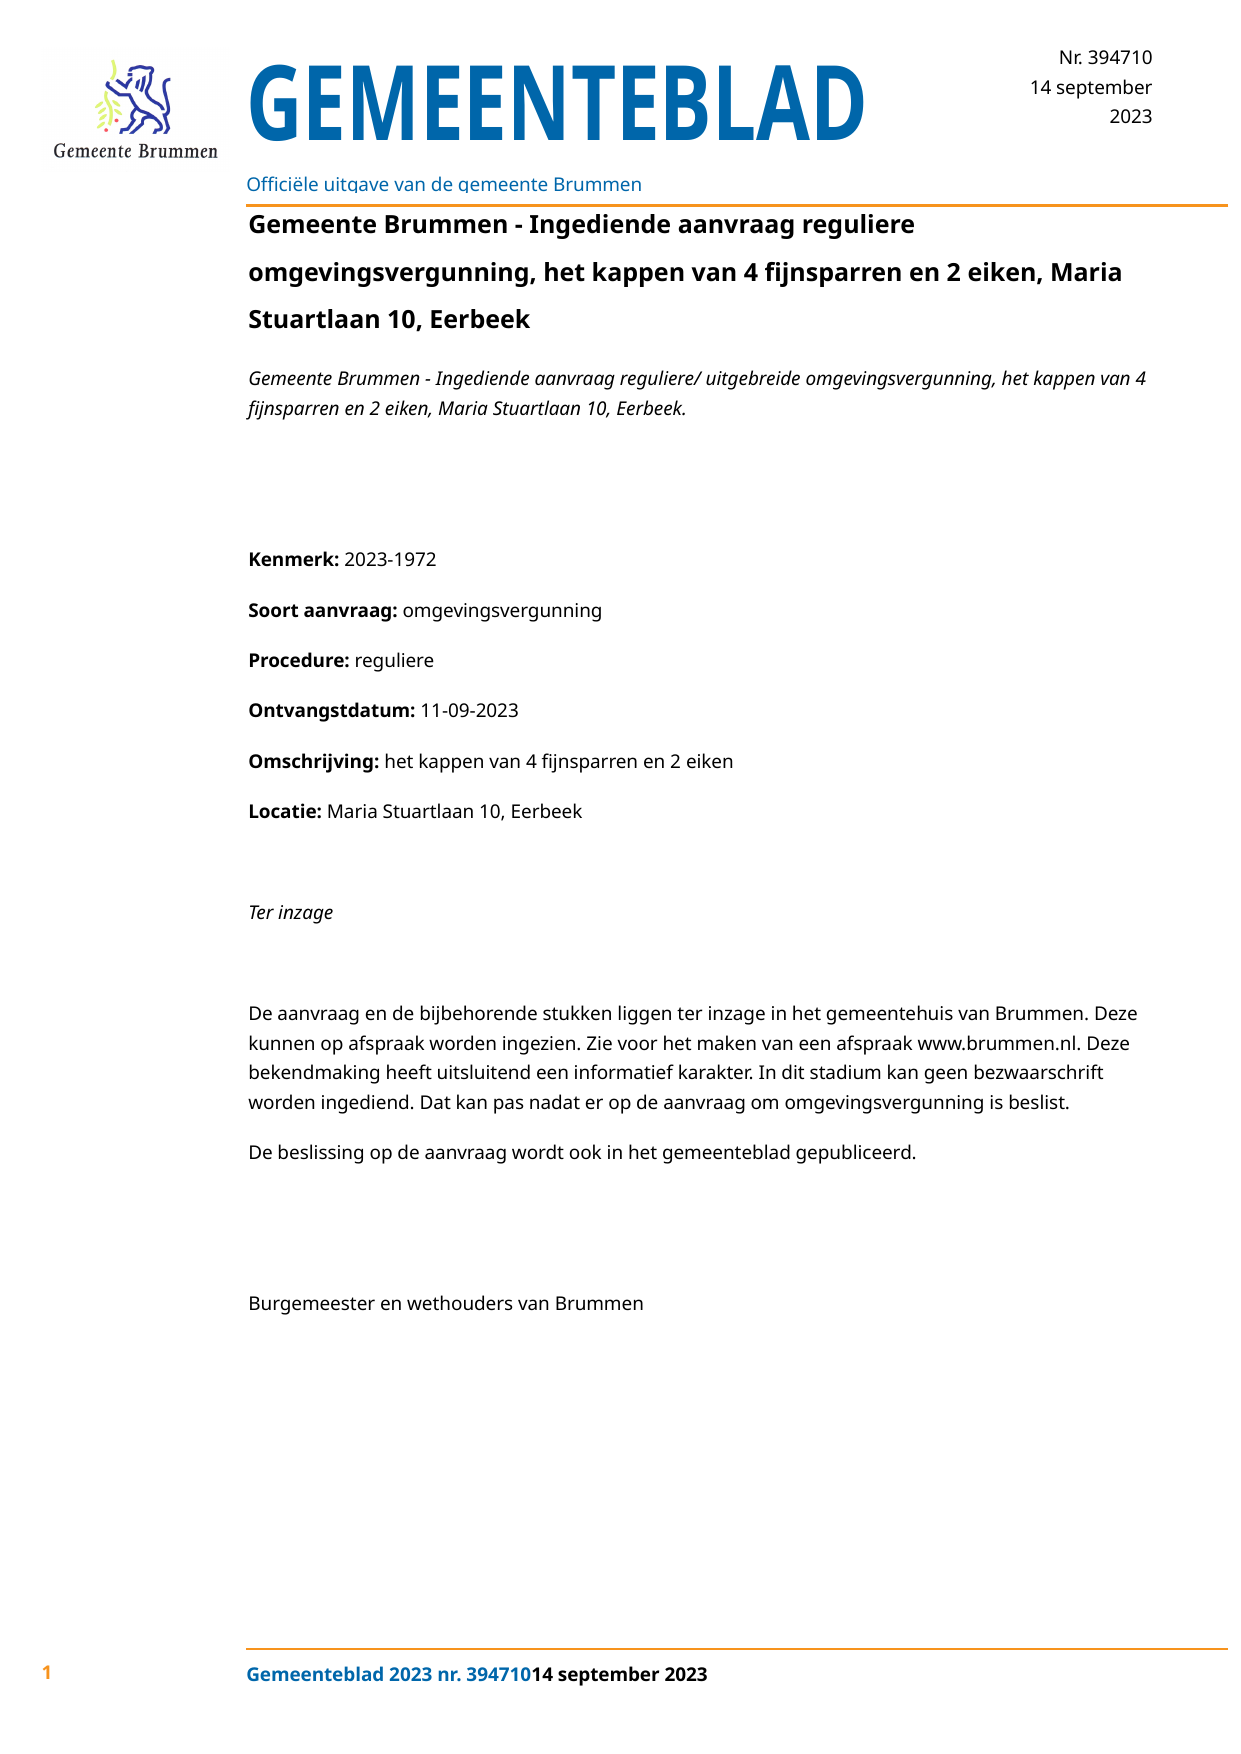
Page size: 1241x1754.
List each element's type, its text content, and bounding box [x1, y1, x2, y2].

text De beslissing op de aanvraag wordt ook in het gemeenteblad gepubliceerd. [248, 1139, 1152, 1165]
text Procedure: reguliere [248, 647, 1152, 673]
text Omschrijving: het kappen van 4 fijnsparren en 2 eiken [248, 748, 1152, 774]
text Locatie: Maria Stuartlaan 10, Eerbeek [248, 798, 1152, 824]
text Gemeente Brummen - Ingediende aanvraag reguliere/ uitgebreide omgevingsvergunning, het kappen van 4 fijnsparren en 2 eiken, Maria Stuartlaan 10, Eerbeek. [248, 366, 1152, 421]
text Gemeente Brummen - Ingediende aanvraag reguliere omgevingsvergunning, het kappen van 4 fijnsparren en 2 eiken, Maria Stuartlaan 10, Eerbeek [248, 207, 1152, 336]
text Soort aanvraag: omgevingsvergunning [248, 597, 1152, 622]
text Burgemeester en wethouders van Brummen [248, 1291, 1152, 1316]
text Kenmerk: 2023-1972 [248, 546, 1152, 572]
text De aanvraag en de bijbehorende stukken liggen ter inzage in het gemeentehuis van Brummen. Deze kunnen op afspraak worden ingezien. Zie voor het maken van een afspraak www.brummen.nl. Deze bekendmaking heeft uitsluitend een informatief karakter. In dit stadium kan geen bezwaarschrift worden ingediend. Dat kan pas nadat er op de aanvraag om omgevingsvergunning is beslist. [248, 1000, 1152, 1114]
picture [41, 47, 231, 172]
text Ter inzage [248, 899, 1152, 925]
text Ontvangstdatum: 11-09-2023 [248, 698, 1152, 723]
